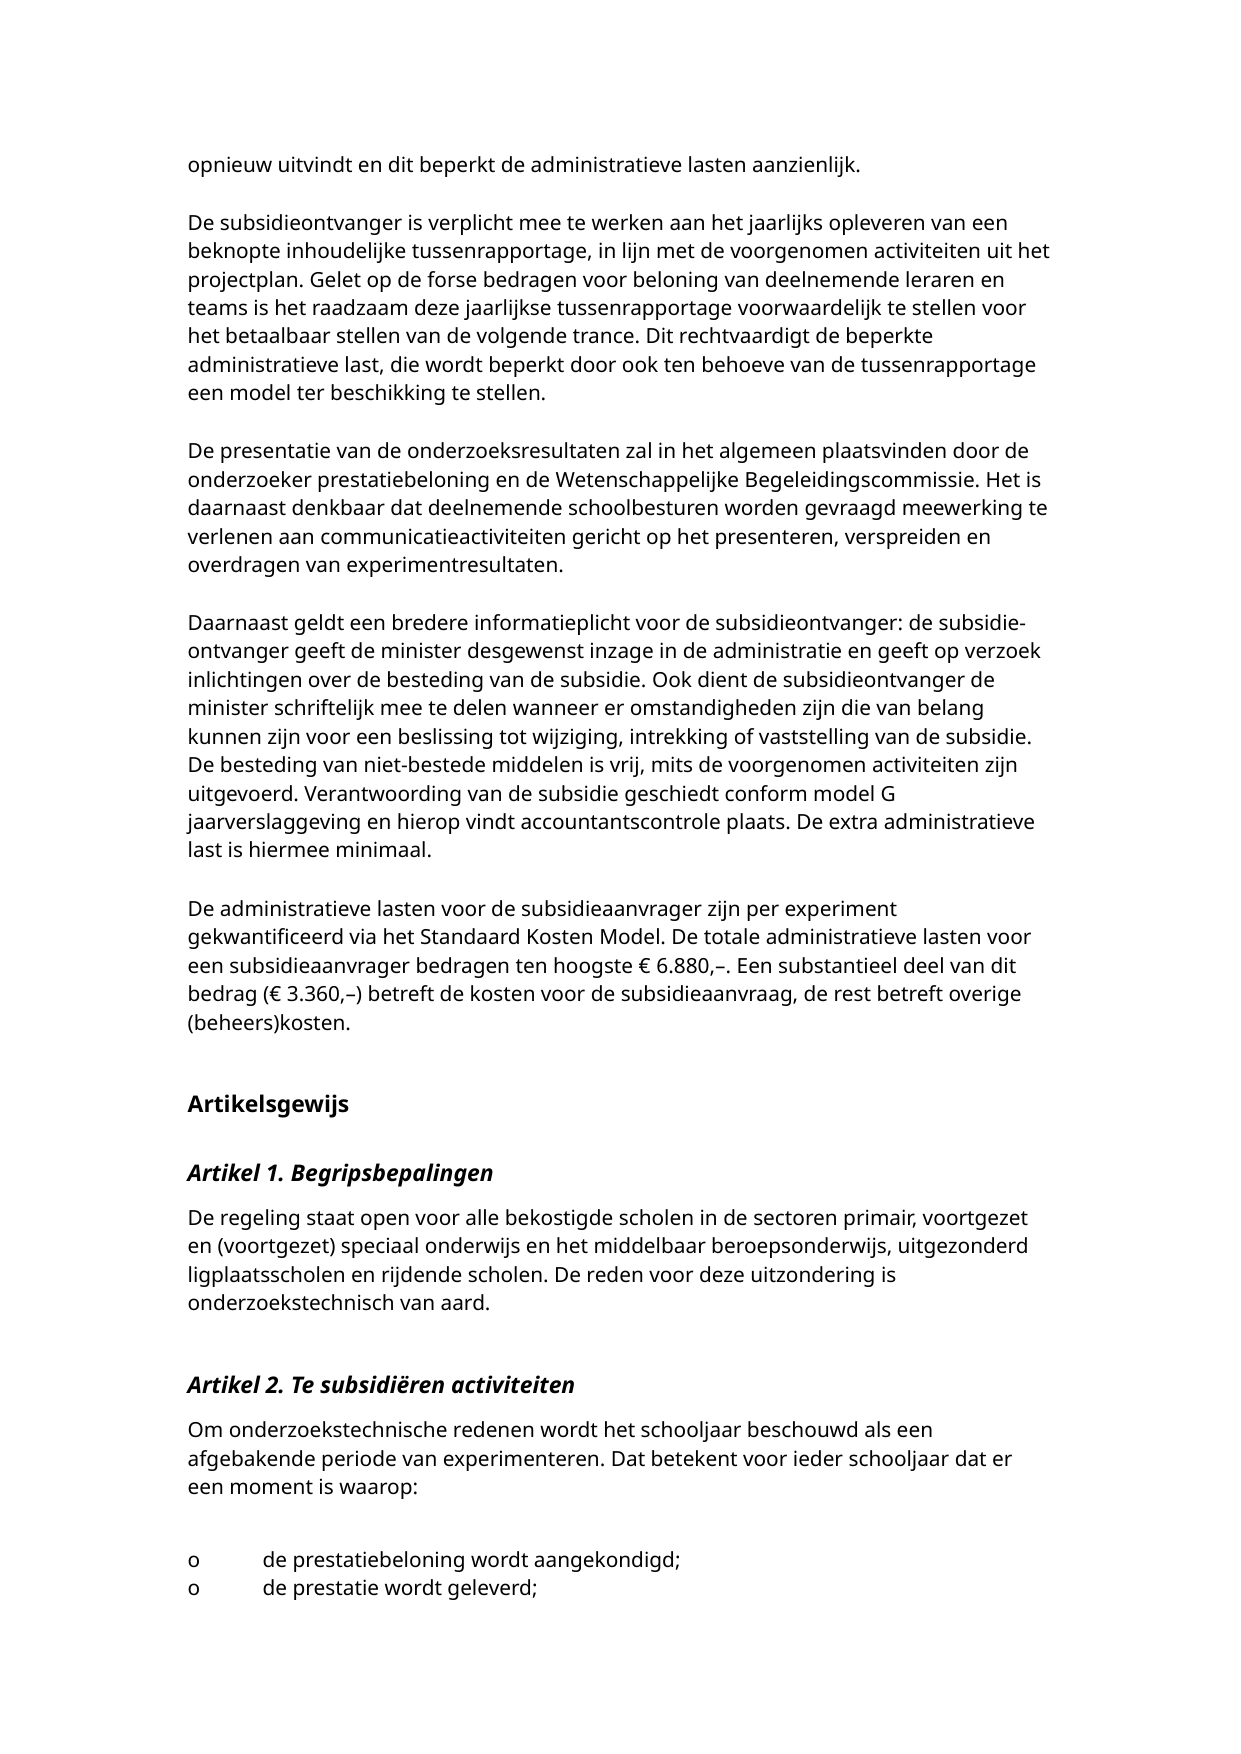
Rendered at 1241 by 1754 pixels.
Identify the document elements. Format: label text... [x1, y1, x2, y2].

text Om onderzoekstechnische redenen wordt het schooljaar beschouwd als een afgebakende periode van experimenteren. Dat betekent voor ieder schooljaar dat er een moment is waarop: [187, 1415, 1053, 1501]
text De subsidieontvanger is verplicht mee te werken aan het jaarlijks opleveren van een beknopte inhoudelijke tussenrapportage, in lijn met de voorgenomen activiteiten uit het projectplan. Gelet op de forse bedragen voor beloning van deelnemende leraren en teams is het raadzaam deze jaarlijkse tussenrapportage voorwaardelijk te stellen voor het betaalbaar stellen van de volgende trance. Dit rechtvaardigt de beperkte administratieve last, die wordt beperkt door ook ten behoeve van de tussenrapportage een model ter beschikking te stellen. [187, 208, 1053, 407]
text De presentatie van de onderzoeksresultaten zal in het algemeen plaatsvinden door de onderzoeker prestatiebeloning en de Wetenschappelijke Begeleidingscommissie. Het is daarnaast denkbaar dat deelnemende schoolbesturen worden gevraagd meewerking te verlenen aan communicatieactiviteiten gericht op het presenteren, verspreiden en overdragen van experimentresultaten. [187, 436, 1053, 579]
subtitle Artikel 1. Begripsbepalingen [187, 1157, 1053, 1188]
subtitle Artikelsgewijs [187, 1088, 1053, 1119]
list de prestatie wordt geleverd; [187, 1573, 1053, 1602]
subtitle Artikel 2. Te subsidiëren activiteiten [187, 1369, 1053, 1400]
list de prestatiebeloning wordt aangekondigd; [187, 1545, 1053, 1573]
text De regeling staat open voor alle bekostigde scholen in de sectoren primair, voortgezet en (voortgezet) speciaal onderwijs en het middelbaar beroepsonderwijs, uitgezonderd ligplaatsscholen en rijdende scholen. De reden voor deze uitzondering is onderzoekstechnisch van aard. [187, 1203, 1053, 1317]
text Daarnaast geldt een bredere informatieplicht voor de subsidieontvanger: de subsidie-ontvanger geeft de minister desgewenst inzage in de administratie en geeft op verzoek inlichtingen over de besteding van de subsidie. Ook dient de subsidieontvanger de minister schriftelijk mee te delen wanneer er omstandigheden zijn die van belang kunnen zijn voor een beslissing tot wijziging, intrekking of vaststelling van de subsidie. [187, 608, 1053, 750]
text De besteding van niet-bestede middelen is vrij, mits de voorgenomen activiteiten zijn uitgevoerd. Verantwoording van de subsidie geschiedt conform model G jaarverslaggeving en hierop vindt accountantscontrole plaats. De extra administratieve last is hiermee minimaal. [187, 750, 1053, 864]
text opnieuw uitvindt en dit beperkt de administratieve lasten aanzienlijk. [187, 150, 1053, 178]
text De administratieve lasten voor de subsidieaanvrager zijn per experiment gekwantificeerd via het Standaard Kosten Model. De totale administratieve lasten voor een subsidieaanvrager bedragen ten hoogste € 6.880,–. Een substantieel deel van dit bedrag (€ 3.360,–) betreft de kosten voor de subsidieaanvraag, de rest betreft overige (beheers)kosten. [187, 894, 1053, 1036]
